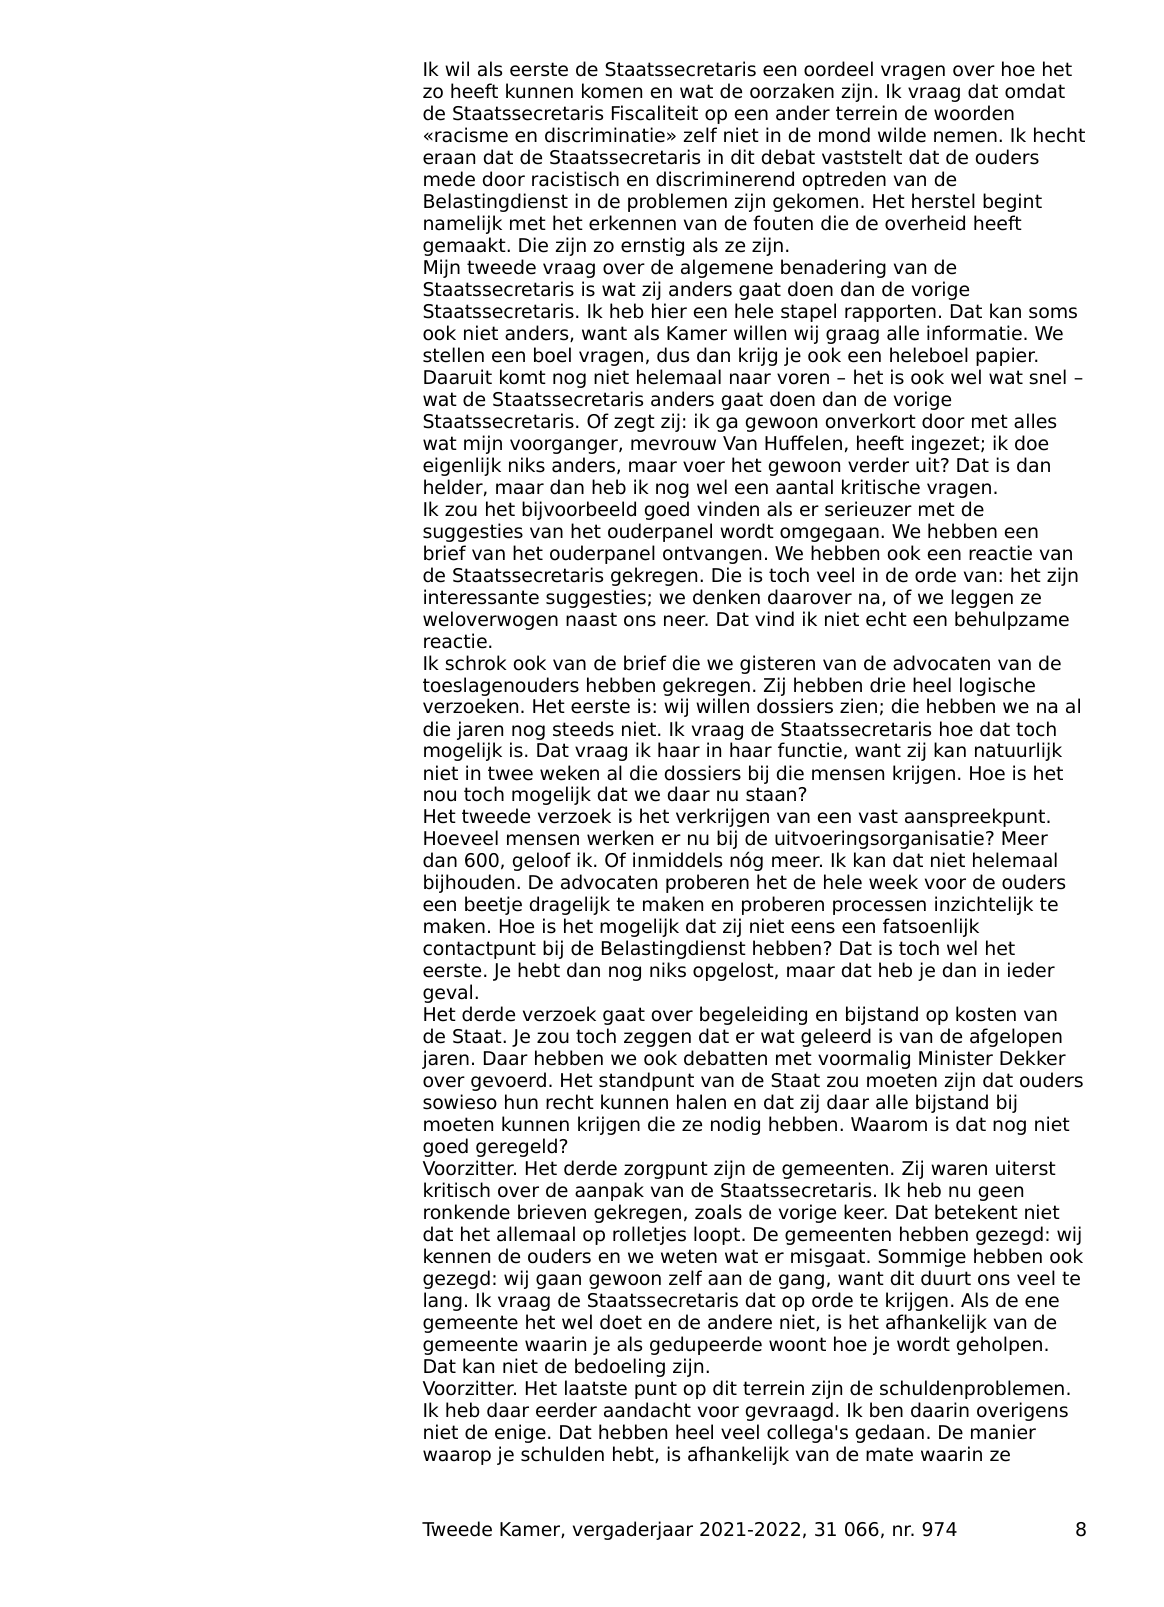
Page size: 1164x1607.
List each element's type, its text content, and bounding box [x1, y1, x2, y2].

text Voorzitter. Het derde zorgpunt zijn de gemeenten. Zij waren uiterst kritisch over de aanpak van de Staatssecretaris. Ik heb nu geen ronkende brieven gekregen, zoals de vorige keer. Dat betekent niet dat het allemaal op rolletjes loopt. De gemeenten hebben gezegd: wij kennen de ouders en we weten wat er misgaat. Sommige hebben ook gezegd: wij gaan gewoon zelf aan de gang, want dit duurt ons veel te lang. Ik vraag de Staatssecretaris dat op orde te krijgen. Als de ene gemeente het wel doet en de andere niet, is het afhankelijk van de gemeente waarin je als gedupeerde woont hoe je wordt geholpen. Dat kan niet de bedoeling zijn. [422, 1158, 1087, 1378]
text Voorzitter. Het laatste punt op dit terrein zijn de schuldenproblemen. Ik heb daar eerder aandacht voor gevraagd. Ik ben daarin overigens niet de enige. Dat hebben heel veel collega's gedaan. De manier waarop je schulden hebt, is afhankelijk van de mate waarin ze [422, 1378, 1087, 1466]
text Ik schrok ook van de brief die we gisteren van de advocaten van de toeslagenouders hebben gekregen. Zij hebben drie heel logische verzoeken. Het eerste is: wij willen dossiers zien; die hebben we na al die jaren nog steeds niet. Ik vraag de Staatssecretaris hoe dat toch mogelijk is. Dat vraag ik haar in haar functie, want zij kan natuurlijk niet in twee weken al die dossiers bij die mensen krijgen. Hoe is het nou toch mogelijk dat we daar nu staan? [422, 652, 1087, 806]
text Het derde verzoek gaat over begeleiding en bijstand op kosten van de Staat. Je zou toch zeggen dat er wat geleerd is van de afgelopen jaren. Daar hebben we ook debatten met voormalig Minister Dekker over gevoerd. Het standpunt van de Staat zou moeten zijn dat ouders sowieso hun recht kunnen halen en dat zij daar alle bijstand bij moeten kunnen krijgen die ze nodig hebben. Waarom is dat nog niet goed geregeld? [422, 1004, 1087, 1158]
text Ik wil als eerste de Staatssecretaris een oordeel vragen over hoe het zo heeft kunnen komen en wat de oorzaken zijn. Ik vraag dat omdat de Staatssecretaris Fiscaliteit op een ander terrein de woorden «racisme en discriminatie» zelf niet in de mond wilde nemen. Ik hecht eraan dat de Staatssecretaris in dit debat vaststelt dat de ouders mede door racistisch en discriminerend optreden van de Belastingdienst in de problemen zijn gekomen. Het herstel begint namelijk met het erkennen van de fouten die de overheid heeft gemaakt. Die zijn zo ernstig als ze zijn. [422, 59, 1087, 257]
text Het tweede verzoek is het verkrijgen van een vast aanspreekpunt. Hoeveel mensen werken er nu bij de uitvoeringsorganisatie? Meer dan 600, geloof ik. Of inmiddels nóg meer. Ik kan dat niet helemaal bijhouden. De advocaten proberen het de hele week voor de ouders een beetje dragelijk te maken en proberen processen inzichtelijk te maken. Hoe is het mogelijk dat zij niet eens een fatsoenlijk contactpunt bij de Belastingdienst hebben? Dat is toch wel het eerste. Je hebt dan nog niks opgelost, maar dat heb je dan in ieder geval. [422, 806, 1087, 1004]
text Ik zou het bijvoorbeeld goed vinden als er serieuzer met de suggesties van het ouderpanel wordt omgegaan. We hebben een brief van het ouderpanel ontvangen. We hebben ook een reactie van de Staatssecretaris gekregen. Die is toch veel in de orde van: het zijn interessante suggesties; we denken daarover na, of we leggen ze weloverwogen naast ons neer. Dat vind ik niet echt een behulpzame reactie. [422, 499, 1087, 652]
text Mijn tweede vraag over de algemene benadering van de Staatssecretaris is wat zij anders gaat doen dan de vorige Staatssecretaris. Ik heb hier een hele stapel rapporten. Dat kan soms ook niet anders, want als Kamer willen wij graag alle informatie. We stellen een boel vragen, dus dan krijg je ook een heleboel papier. Daaruit komt nog niet helemaal naar voren – het is ook wel wat snel – wat de Staatssecretaris anders gaat doen dan de vorige Staatssecretaris. Of zegt zij: ik ga gewoon onverkort door met alles wat mijn voorganger, mevrouw Van Huffelen, heeft ingezet; ik doe eigenlijk niks anders, maar voer het gewoon verder uit? Dat is dan helder, maar dan heb ik nog wel een aantal kritische vragen. [422, 257, 1087, 499]
